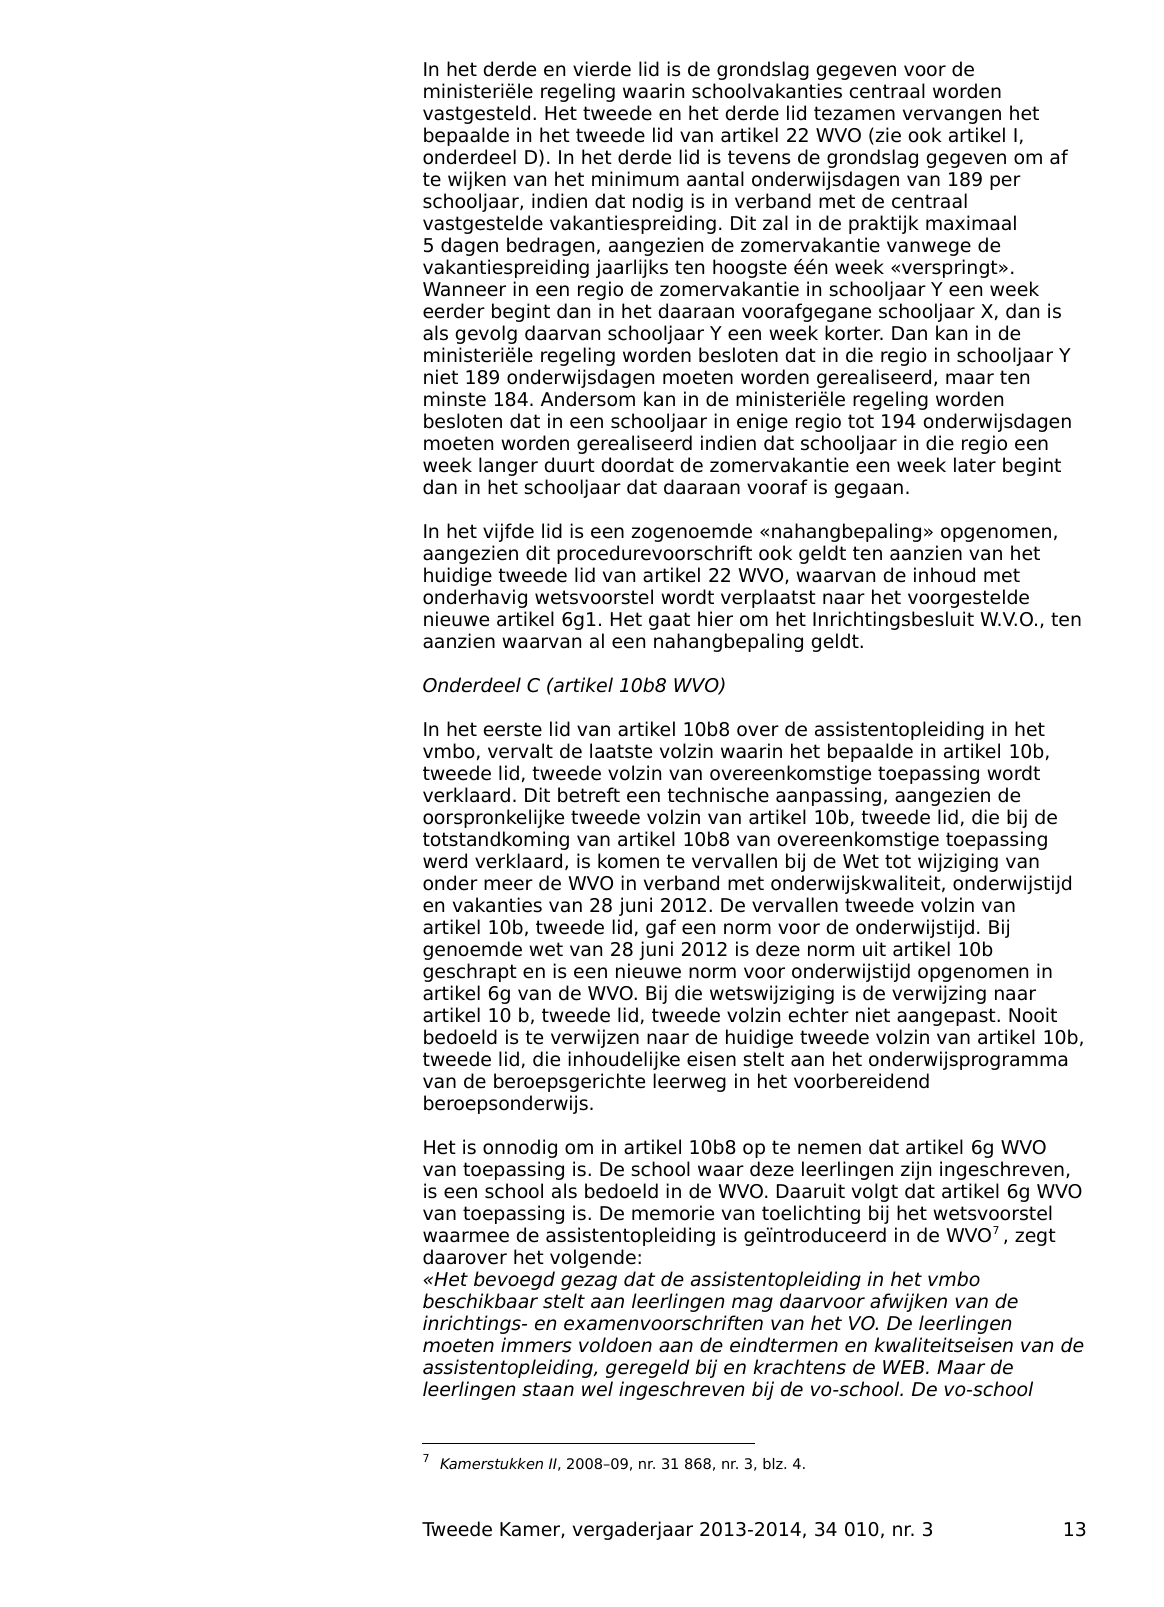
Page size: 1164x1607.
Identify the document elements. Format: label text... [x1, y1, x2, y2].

text In het derde en vierde lid is de grondslag gegeven voor de ministeriële regeling waarin schoolvakanties centraal worden vastgesteld. Het tweede en het derde lid tezamen vervangen het bepaalde in het tweede lid van artikel 22 WVO (zie ook artikel I, onderdeel D). In het derde lid is tevens de grondslag gegeven om af te wijken van het minimum aantal onderwijsdagen van 189 per schooljaar, indien dat nodig is in verband met de centraal vastgestelde vakantiespreiding. Dit zal in de praktijk maximaal 5 dagen bedragen, aangezien de zomervakantie vanwege de vakantiespreiding jaarlijks ten hoogste één week «verspringt». Wanneer in een regio de zomervakantie in schooljaar Y een week eerder begint dan in het daaraan voorafgegane schooljaar X, dan is als gevolg daarvan schooljaar Y een week korter. Dan kan in de ministeriële regeling worden besloten dat in die regio in schooljaar Y niet 189 onderwijsdagen moeten worden gerealiseerd, maar ten minste 184. Andersom kan in de ministeriële regeling worden besloten dat in een schooljaar in enige regio tot 194 onderwijsdagen moeten worden gerealiseerd indien dat schooljaar in die regio een week langer duurt doordat de zomervakantie een week later begint dan in het schooljaar dat daaraan vooraf is gegaan. [422, 59, 1087, 499]
text Het is onnodig om in artikel 10b8 op te nemen dat artikel 6g WVO van toepassing is. De school waar deze leerlingen zijn ingeschreven, is een school als bedoeld in de WVO. Daaruit volgt dat artikel 6g WVO van toepassing is. De memorie van toelichting bij het wetsvoorstel waarmee de assistentopleiding is geïntroduceerd in de WVO, zegt daarover het volgende: [422, 1137, 1087, 1269]
text Kamerstukken II, 2008–09, nr. 31 868, nr. 3, blz. 4. [422, 1452, 1087, 1474]
text In het eerste lid van artikel 10b8 over de assistentopleiding in het vmbo, vervalt de laatste volzin waarin het bepaalde in artikel 10b, tweede lid, tweede volzin van overeenkomstige toepassing wordt verklaard. Dit betreft een technische aanpassing, aangezien de oorspronkelijke tweede volzin van artikel 10b, tweede lid, die bij de totstandkoming van artikel 10b8 van overeenkomstige toepassing werd verklaard, is komen te vervallen bij de Wet tot wijziging van onder meer de WVO in verband met onderwijskwaliteit, onderwijstijd en vakanties van 28 juni 2012. De vervallen tweede volzin van artikel 10b, tweede lid, gaf een norm voor de onderwijstijd. Bij genoemde wet van 28 juni 2012 is deze norm uit artikel 10b geschrapt en is een nieuwe norm voor onderwijstijd opgenomen in artikel 6g van de WVO. Bij die wetswijziging is de verwijzing naar artikel 10 b, tweede lid, tweede volzin echter niet aangepast. Nooit bedoeld is te verwijzen naar de huidige tweede volzin van artikel 10b, tweede lid, die inhoudelijke eisen stelt aan het onderwijsprogramma van de beroepsgerichte leerweg in het voorbereidend beroepsonderwijs. [422, 719, 1087, 1115]
subtitle Onderdeel C (artikel 10b8 WVO) [422, 675, 1087, 697]
text In het vijfde lid is een zogenoemde «nahangbepaling» opgenomen, aangezien dit procedurevoorschrift ook geldt ten aanzien van het huidige tweede lid van artikel 22 WVO, waarvan de inhoud met onderhavig wetsvoorstel wordt verplaatst naar het voorgestelde nieuwe artikel 6g1. Het gaat hier om het Inrichtingsbesluit W.V.O., ten aanzien waarvan al een nahangbepaling geldt. [422, 521, 1087, 653]
text «Het bevoegd gezag dat de assistentopleiding in het vmbo beschikbaar stelt aan leerlingen mag daarvoor afwijken van de inrichtings- en examenvoorschriften van het VO. De leerlingen moeten immers voldoen aan de eindtermen en kwaliteitseisen van de assistentopleiding, geregeld bij en krachtens de WEB. Maar de leerlingen staan wel ingeschreven bij de vo-school. De vo-school [422, 1269, 1087, 1401]
